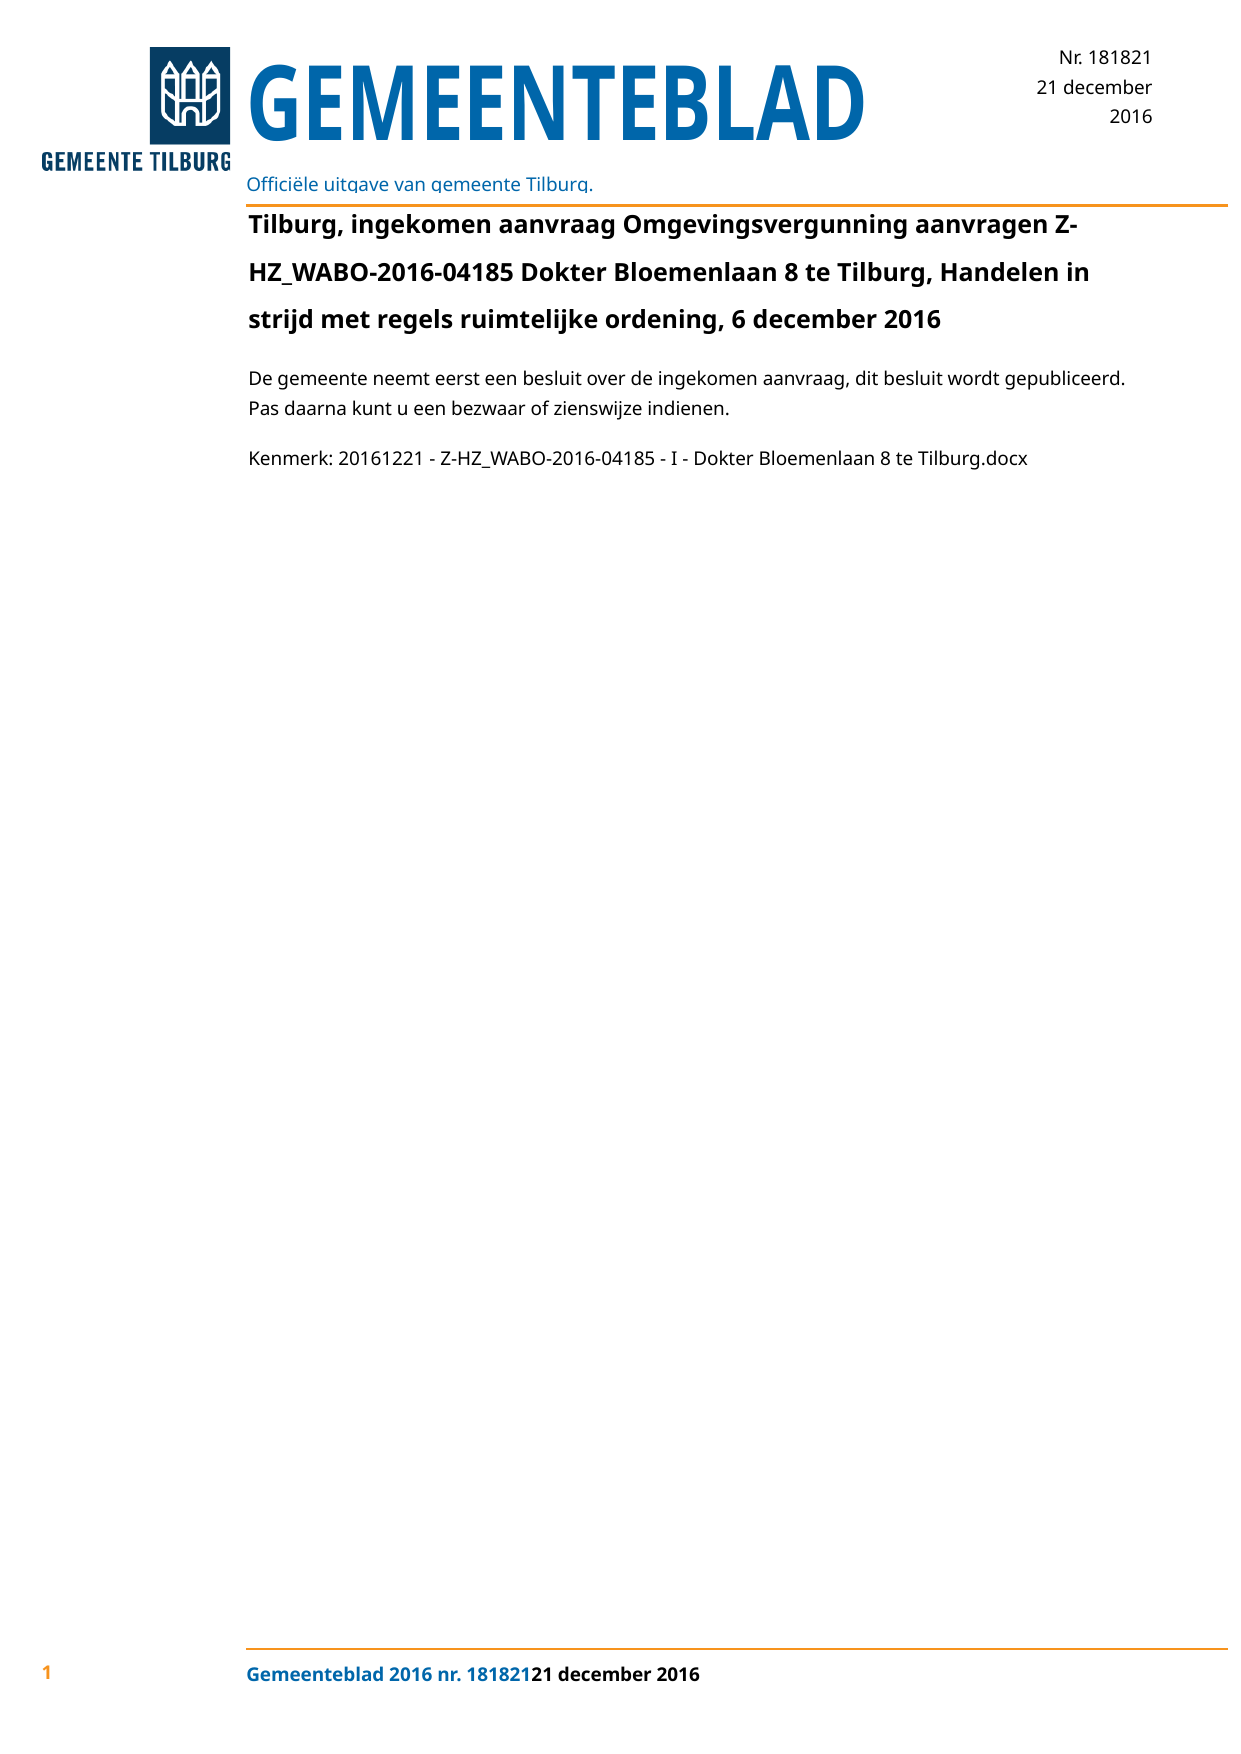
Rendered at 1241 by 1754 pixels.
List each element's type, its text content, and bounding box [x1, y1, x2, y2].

text Kenmerk: 20161221 - Z-HZ_WABO-2016-04185 - I - Dokter Bloemenlaan 8 te Tilburg.docx [248, 446, 1152, 471]
picture [41, 47, 231, 172]
text De gemeente neemt eerst een besluit over de ingekomen aanvraag, dit besluit wordt gepubliceerd. Pas daarna kunt u een bezwaar of zienswijze indienen. [248, 366, 1152, 421]
text Tilburg, ingekomen aanvraag Omgevingsvergunning aanvragen Z-HZ_WABO-2016-04185 Dokter Bloemenlaan 8 te Tilburg, Handelen in strijd met regels ruimtelijke ordening, 6 december 2016 [248, 207, 1152, 336]
